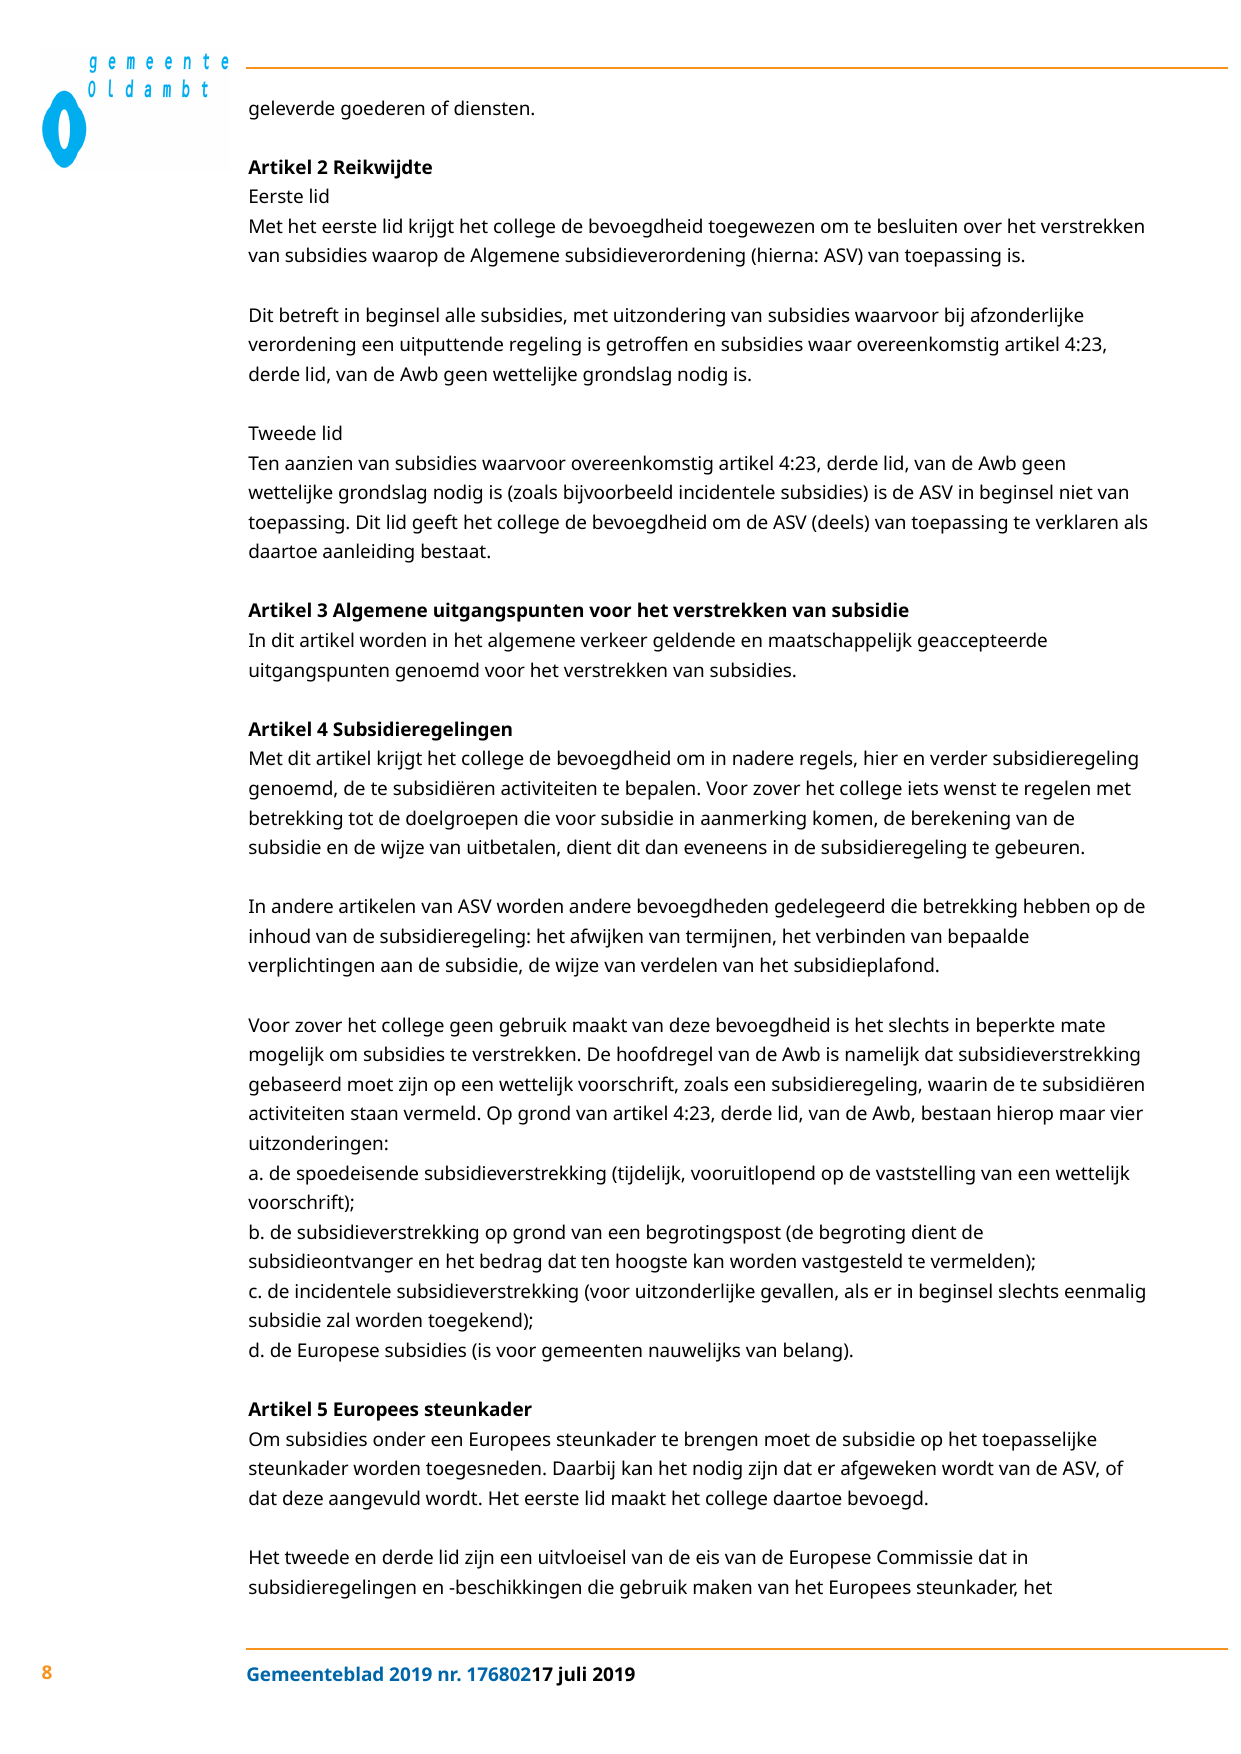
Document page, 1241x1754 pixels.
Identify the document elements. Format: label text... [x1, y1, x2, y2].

picture [41, 47, 231, 172]
text geleverde goederen of diensten. [248, 95, 1152, 121]
text Artikel 4 Subsidieregelingen [248, 716, 1152, 742]
text Eerste lid [248, 183, 1152, 209]
text In andere artikelen van ASV worden andere bevoegdheden gedelegeerd die betrekking hebben op de inhoud van de subsidieregeling: het afwijken van termijnen, het verbinden van bepaalde verplichtingen aan de subsidie, de wijze van verdelen van het subsidieplafond. [248, 893, 1152, 978]
text d. de Europese subsidies (is voor gemeenten nauwelijks van belang). [248, 1337, 1152, 1363]
text Artikel 3 Algemene uitgangspunten voor het verstrekken van subsidie [248, 598, 1152, 623]
text Om subsidies onder een Europees steunkader te brengen moet de subsidie op het toepasselijke steunkader worden toegesneden. Daarbij kan het nodig zijn dat er afgeweken wordt van de ASV, of dat deze aangevuld wordt. Het eerste lid maakt het college daartoe bevoegd. [248, 1426, 1152, 1511]
text Het tweede en derde lid zijn een uitvloeisel van de eis van de Europese Commissie dat in subsidieregelingen en -beschikkingen die gebruik maken van het Europees steunkader, het [248, 1544, 1152, 1600]
text c. de incidentele subsidieverstrekking (voor uitzonderlijke gevallen, als er in beginsel slechts eenmalig subsidie zal worden toegekend); [248, 1278, 1152, 1333]
text In dit artikel worden in het algemene verkeer geldende en maatschappelijk geaccepteerde uitgangspunten genoemd voor het verstrekken van subsidies. [248, 627, 1152, 683]
text Voor zover het college geen gebruik maakt van deze bevoegdheid is het slechts in beperkte mate mogelijk om subsidies te verstrekken. De hoofdregel van de Awb is namelijk dat subsidieverstrekking gebaseerd moet zijn op een wettelijk voorschrift, zoals een subsidieregeling, waarin de te subsidiëren activiteiten staan vermeld. Op grond van artikel 4:23, derde lid, van de Awb, bestaan hierop maar vier uitzonderingen: [248, 1012, 1152, 1156]
text Met dit artikel krijgt het college de bevoegdheid om in nadere regels, hier en verder subsidieregeling genoemd, de te subsidiëren activiteiten te bepalen. Voor zover het college iets wenst te regelen met betrekking tot de doelgroepen die voor subsidie in aanmerking komen, de berekening van de subsidie en de wijze van uitbetalen, dient dit dan eveneens in de subsidieregeling te gebeuren. [248, 746, 1152, 860]
text Met het eerste lid krijgt het college de bevoegdheid toegewezen om te besluiten over het verstrekken van subsidies waarop de Algemene subsidieverordening (hierna: ASV) van toepassing is. [248, 213, 1152, 268]
text Ten aanzien van subsidies waarvoor overeenkomstig artikel 4:23, derde lid, van de Awb geen wettelijke grondslag nodig is (zoals bijvoorbeeld incidentele subsidies) is de ASV in beginsel niet van toepassing. Dit lid geeft het college de bevoegdheid om de ASV (deels) van toepassing te verklaren als daartoe aanleiding bestaat. [248, 450, 1152, 564]
text Artikel 2 Reikwijdte [248, 154, 1152, 180]
text Dit betreft in beginsel alle subsidies, met uitzondering van subsidies waarvoor bij afzonderlijke verordening een uitputtende regeling is getroffen en subsidies waar overeenkomstig artikel 4:23, derde lid, van de Awb geen wettelijke grondslag nodig is. [248, 302, 1152, 387]
text a. de spoedeisende subsidieverstrekking (tijdelijk, vooruitlopend op de vaststelling van een wettelijk voorschrift); [248, 1160, 1152, 1215]
text Tweede lid [248, 420, 1152, 446]
text Artikel 5 Europees steunkader [248, 1396, 1152, 1422]
text b. de subsidieverstrekking op grond van een begrotingspost (de begroting dient de subsidieontvanger en het bedrag dat ten hoogste kan worden vastgesteld te vermelden); [248, 1219, 1152, 1274]
